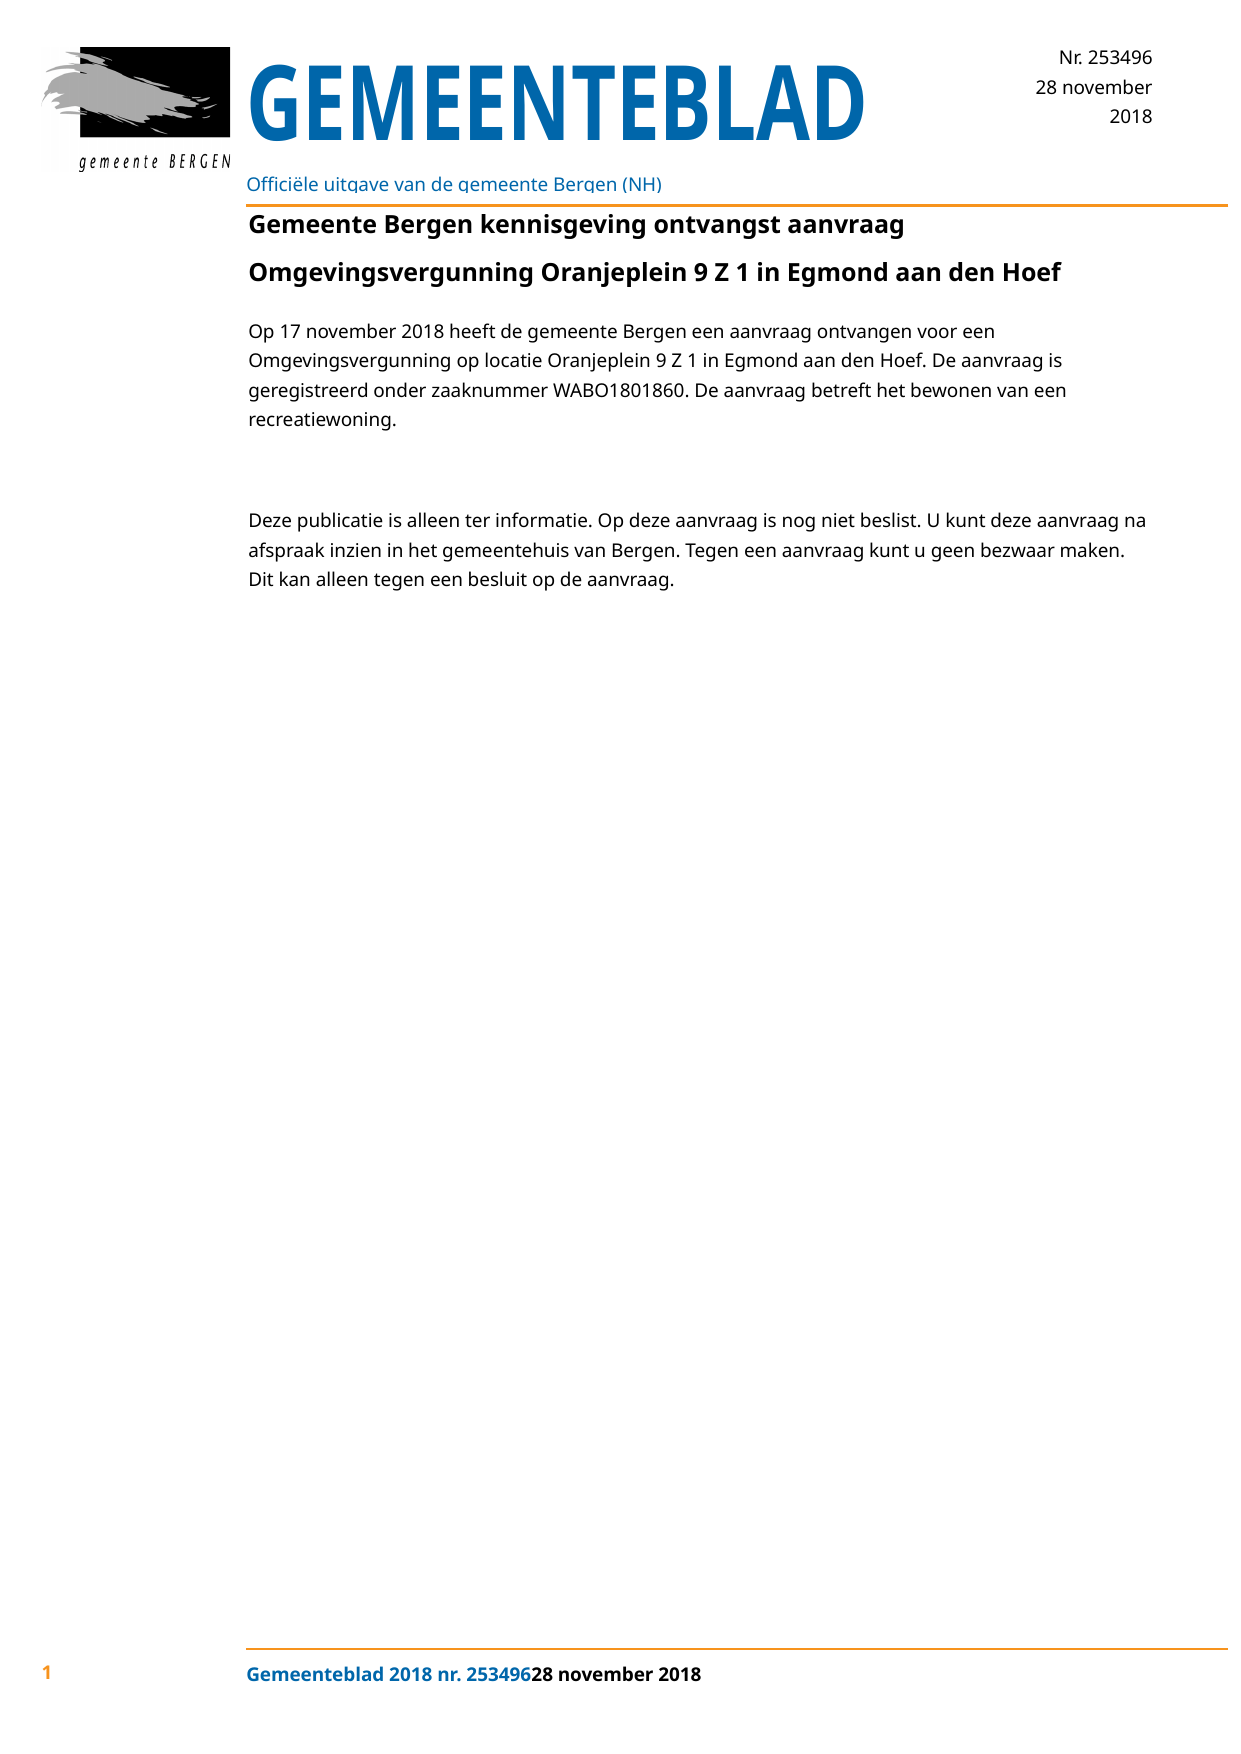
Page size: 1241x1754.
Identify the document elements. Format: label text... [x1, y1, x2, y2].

text Deze publicatie is alleen ter informatie. Op deze aanvraag is nog niet beslist. U kunt deze aanvraag na afspraak inzien in het gemeentehuis van Bergen. Tegen een aanvraag kunt u geen bezwaar maken. Dit kan alleen tegen een besluit op de aanvraag. [248, 507, 1152, 592]
text Gemeente Bergen kennisgeving ontvangst aanvraag Omgevingsvergunning Oranjeplein 9 Z 1 in Egmond aan den Hoef [248, 207, 1152, 288]
picture [41, 47, 231, 172]
text Op 17 november 2018 heeft de gemeente Bergen een aanvraag ontvangen voor een Omgevingsvergunning op locatie Oranjeplein 9 Z 1 in Egmond aan den Hoef. De aanvraag is geregistreerd onder zaaknummer WABO1801860. De aanvraag betreft het bewonen van een recreatiewoning. [248, 318, 1152, 432]
